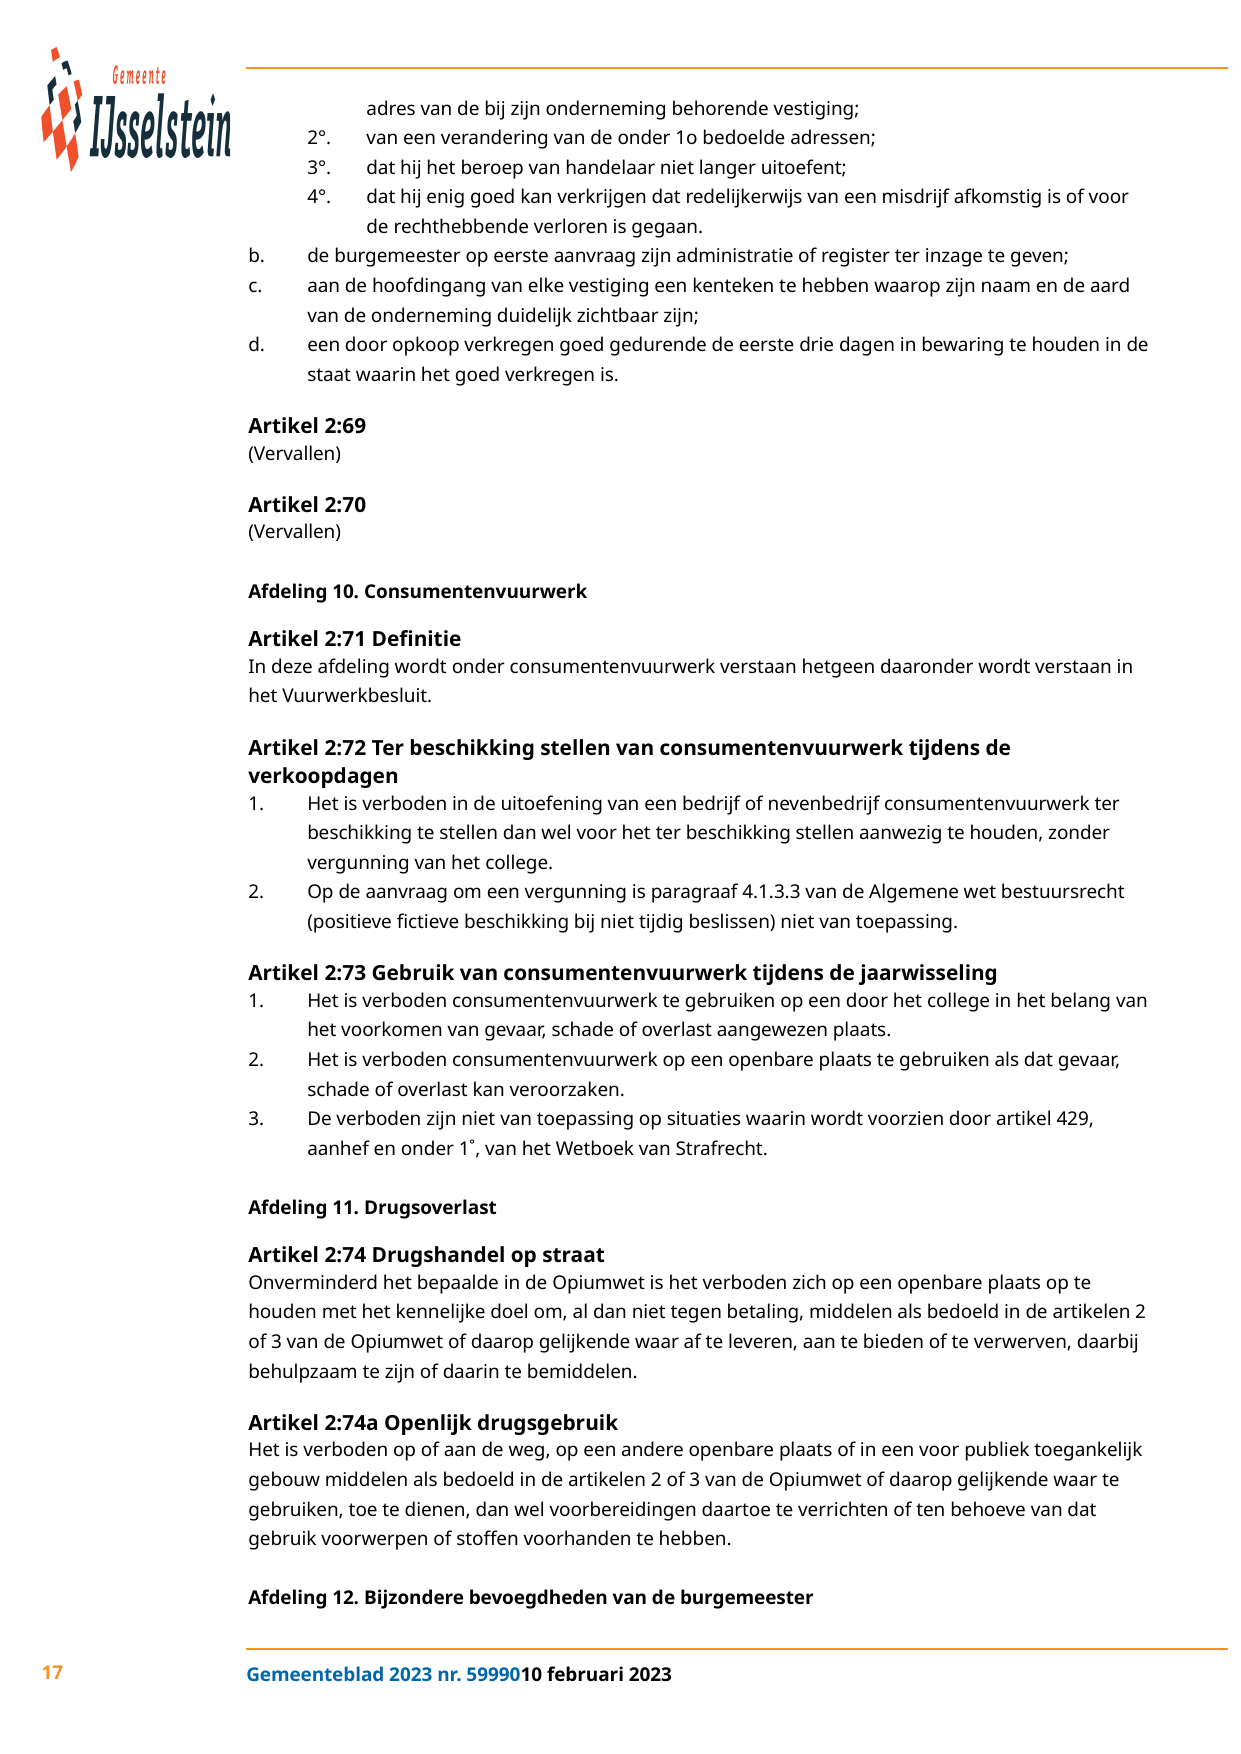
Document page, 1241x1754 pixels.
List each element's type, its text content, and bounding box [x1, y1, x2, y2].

list van een verandering van de onder 1o bedoelde adressen; [307, 124, 1152, 150]
list Het is verboden consumentenvuurwerk te gebruiken op een door het college in het belang van het voorkomen van gevaar, schade of overlast aangewezen plaats. [248, 987, 1152, 1042]
text Artikel 2:69 [248, 411, 1152, 440]
list de burgemeester op eerste aanvraag zijn administratie of register ter inzage te geven; [248, 243, 1152, 268]
list Het is verboden in de uitoefening van een bedrijf of nevenbedrijf consumentenvuurwerk ter beschikking te stellen dan wel voor het ter beschikking stellen aanwezig te houden, zonder vergunning van het college. [248, 790, 1152, 875]
text Artikel 2:70 [248, 490, 1152, 519]
text Onverminderd het bepaalde in de Opiumwet is het verboden zich op een openbare plaats op te houden met het kennelijke doel om, al dan niet tegen betaling, middelen als bedoeld in de artikelen 2 of 3 van de Opiumwet of daarop gelijkende waar af te leveren, aan te bieden of te verwerven, daarbij behulpzaam te zijn of daarin te bemiddelen. [248, 1269, 1152, 1383]
text Afdeling 11. Drugsoverlast [248, 1194, 1152, 1220]
list aan de hoofdingang van elke vestiging een kenteken te hebben waarop zijn naam en de aard van de onderneming duidelijk zichtbaar zijn; [248, 272, 1152, 328]
text Artikel 2:74a Openlijk drugsgebruik [248, 1408, 1152, 1437]
list een door opkoop verkregen goed gedurende de eerste drie dagen in bewaring te houden in de staat waarin het goed verkregen is. [248, 331, 1152, 387]
picture [41, 47, 231, 172]
text Afdeling 12. Bijzondere bevoegdheden van de burgemeester [248, 1584, 1152, 1610]
text Artikel 2:72 Ter beschikking stellen van consumentenvuurwerk tijdens de verkoopdagen [248, 733, 1152, 790]
list Op de aanvraag om een vergunning is paragraaf 4.1.3.3 van de Algemene wet bestuursrecht (positieve fictieve beschikking bij niet tijdig beslissen) niet van toepassing. [248, 878, 1152, 934]
list dat hij enig goed kan verkrijgen dat redelijkerwijs van een misdrijf afkomstig is of voor de rechthebbende verloren is gegaan. [307, 183, 1152, 239]
text (Vervallen) [248, 519, 1152, 544]
list Het is verboden consumentenvuurwerk op een openbare plaats te gebruiken als dat gevaar, schade of overlast kan veroorzaken. [248, 1046, 1152, 1101]
text Artikel 2:73 Gebruik van consumentenvuurwerk tijdens de jaarwisseling [248, 958, 1152, 987]
text Het is verboden op of aan de weg, op een andere openbare plaats of in een voor publiek toegankelijk gebouw middelen als bedoeld in de artikelen 2 of 3 van de Opiumwet of daarop gelijkende waar te gebruiken, toe te dienen, dan wel voorbereidingen daartoe te verrichten of ten behoeve van dat gebruik voorwerpen of stoffen voorhanden te hebben. [248, 1437, 1152, 1551]
list De verboden zijn niet van toepassing op situaties waarin wordt voorzien door artikel 429, aanhef en onder 1˚, van het Wetboek van Strafrecht. [248, 1105, 1152, 1161]
text Artikel 2:74 Drugshandel op straat [248, 1241, 1152, 1269]
text Artikel 2:71 Definitie [248, 624, 1152, 653]
list adres van de bij zijn onderneming behorende vestiging; [307, 95, 1152, 121]
text (Vervallen) [248, 440, 1152, 466]
list dat hij het beroep van handelaar niet langer uitoefent; [307, 154, 1152, 180]
text In deze afdeling wordt onder consumentenvuurwerk verstaan hetgeen daaronder wordt verstaan in het Vuurwerkbesluit. [248, 653, 1152, 708]
text Afdeling 10. Consumentenvuurwerk [248, 578, 1152, 604]
